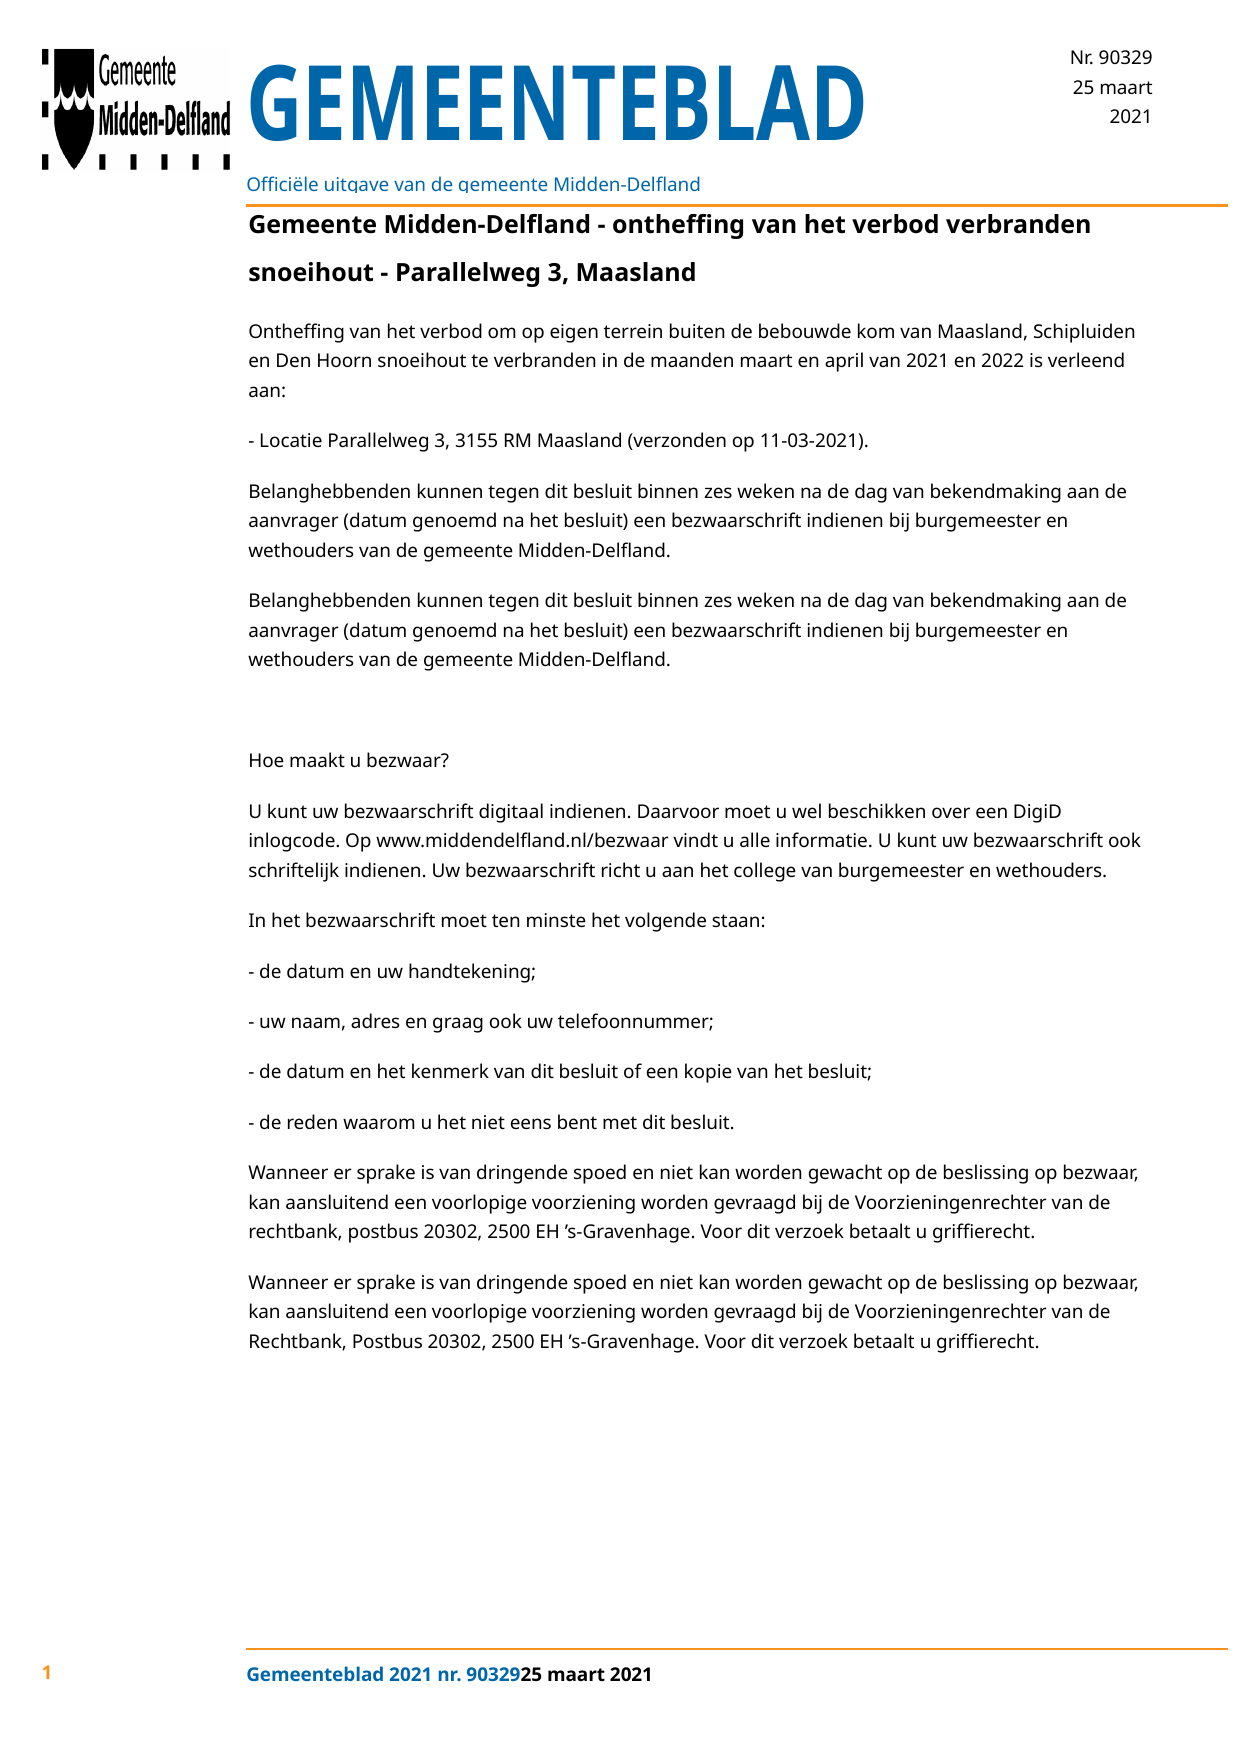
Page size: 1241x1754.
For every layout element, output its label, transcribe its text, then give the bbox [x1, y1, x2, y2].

picture [41, 47, 231, 172]
text U kunt uw bezwaarschrift digitaal indienen. Daarvoor moet u wel beschikken over een DigiD inlogcode. Op www.middendelfland.nl/bezwaar vindt u alle informatie. U kunt uw bezwaarschrift ook schriftelijk indienen. Uw bezwaarschrift richt u aan het college van burgemeester en wethouders. [248, 798, 1152, 883]
text - de reden waarom u het niet eens bent met dit besluit. [248, 1109, 1152, 1135]
text Hoe maakt u bezwaar? [248, 747, 1152, 773]
text Belanghebbenden kunnen tegen dit besluit binnen zes weken na de dag van bekendmaking aan de aanvrager (datum genoemd na het besluit) een bezwaarschrift indienen bij burgemeester en wethouders van de gemeente Midden-Delfland. [248, 587, 1152, 672]
text Wanneer er sprake is van dringende spoed en niet kan worden gewacht op de beslissing op bezwaar, kan aansluitend een voorlopige voorziening worden gevraagd bij de Voorzieningenrechter van de Rechtbank, Postbus 20302, 2500 EH ’s-Gravenhage. Voor dit verzoek betaalt u griffierecht. [248, 1269, 1152, 1354]
text ​Wanneer er sprake is van dringende spoed en niet kan worden gewacht op de beslissing op bezwaar, kan aansluitend een voorlopige voorziening worden gevraagd bij de Voorzieningenrechter van de rechtbank, postbus 20302, 2500 EH ’s-Gravenhage. Voor dit verzoek betaalt u griffierecht. [248, 1159, 1152, 1244]
text - Locatie Parallelweg 3, 3155 RM Maasland (verzonden op 11-03-2021). [248, 427, 1152, 453]
text Ontheffing van het verbod om op eigen terrein buiten de bebouwde kom van Maasland, Schipluiden en Den Hoorn snoeihout te verbranden in de maanden maart en april van 2021 en 2022 is verleend aan: [248, 318, 1152, 403]
text ​ [248, 697, 1152, 723]
text In het bezwaarschrift moet ten minste het volgende staan: [248, 907, 1152, 933]
text - de datum en uw handtekening; [248, 958, 1152, 984]
text Belanghebbenden kunnen tegen dit besluit binnen zes weken na de dag van bekendmaking aan de aanvrager (datum genoemd na het besluit) een bezwaarschrift indienen bij burgemeester en wethouders van de gemeente Midden-Delfland. [248, 478, 1152, 563]
text - de datum en het kenmerk van dit besluit of een kopie van het besluit; [248, 1059, 1152, 1084]
text Gemeente Midden-Delfland - ontheffing van het verbod verbranden snoeihout - Parallelweg 3, Maasland [248, 207, 1152, 288]
text - uw naam, adres en graag ook uw telefoonnummer; [248, 1008, 1152, 1034]
